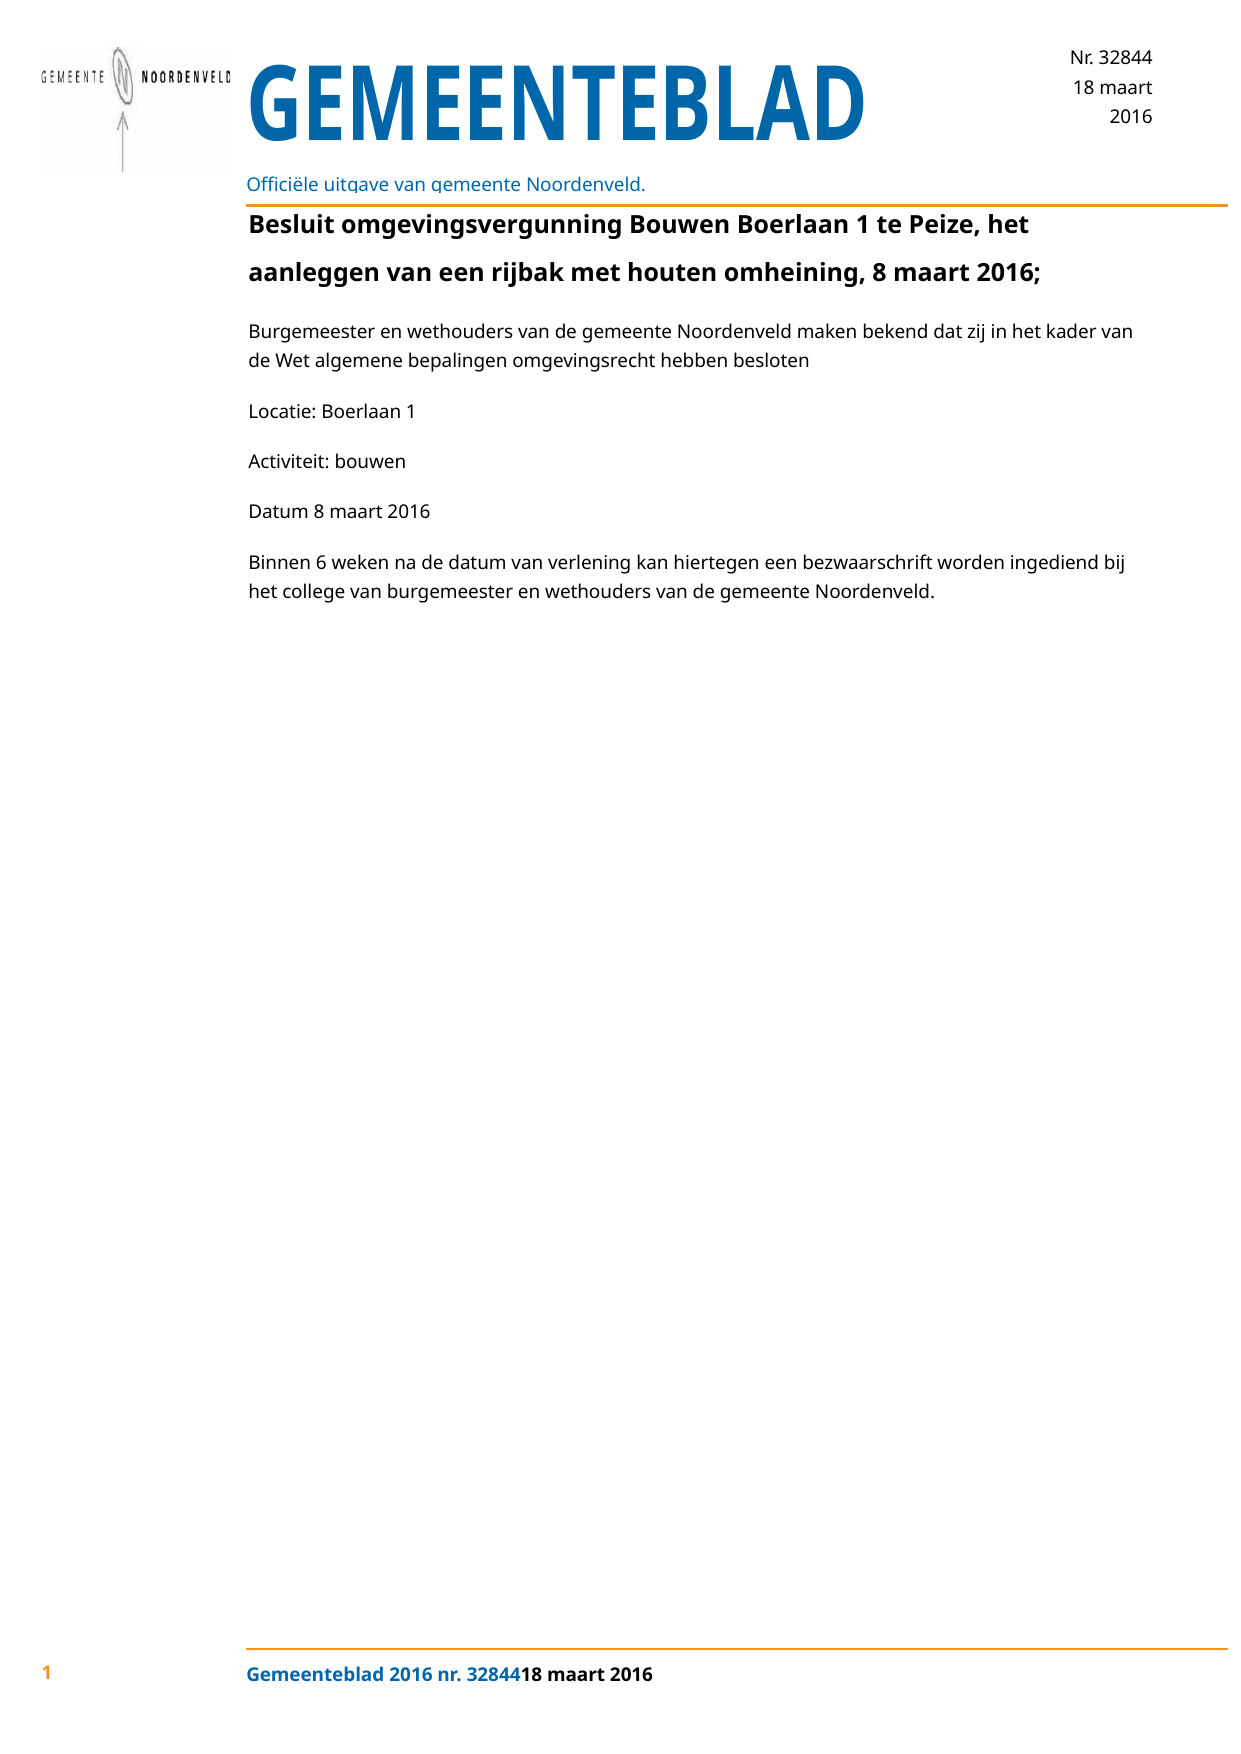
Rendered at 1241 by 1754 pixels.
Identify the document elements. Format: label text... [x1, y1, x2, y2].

text Datum 8 maart 2016 [248, 499, 1152, 524]
text Binnen 6 weken na de datum van verlening kan hiertegen een bezwaarschrift worden ingediend bij het college van burgemeester en wethouders van de gemeente Noordenveld. [248, 549, 1152, 604]
text Besluit omgevingsvergunning Bouwen Boerlaan 1 te Peize, het aanleggen van een rijbak met houten omheining, 8 maart 2016; [248, 207, 1152, 288]
text Burgemeester en wethouders van de gemeente Noordenveld maken bekend dat zij in het kader van de Wet algemene bepalingen omgevingsrecht hebben besloten [248, 318, 1152, 373]
picture [41, 47, 231, 172]
text Locatie: Boerlaan 1 [248, 398, 1152, 424]
text Activiteit: bouwen [248, 448, 1152, 474]
